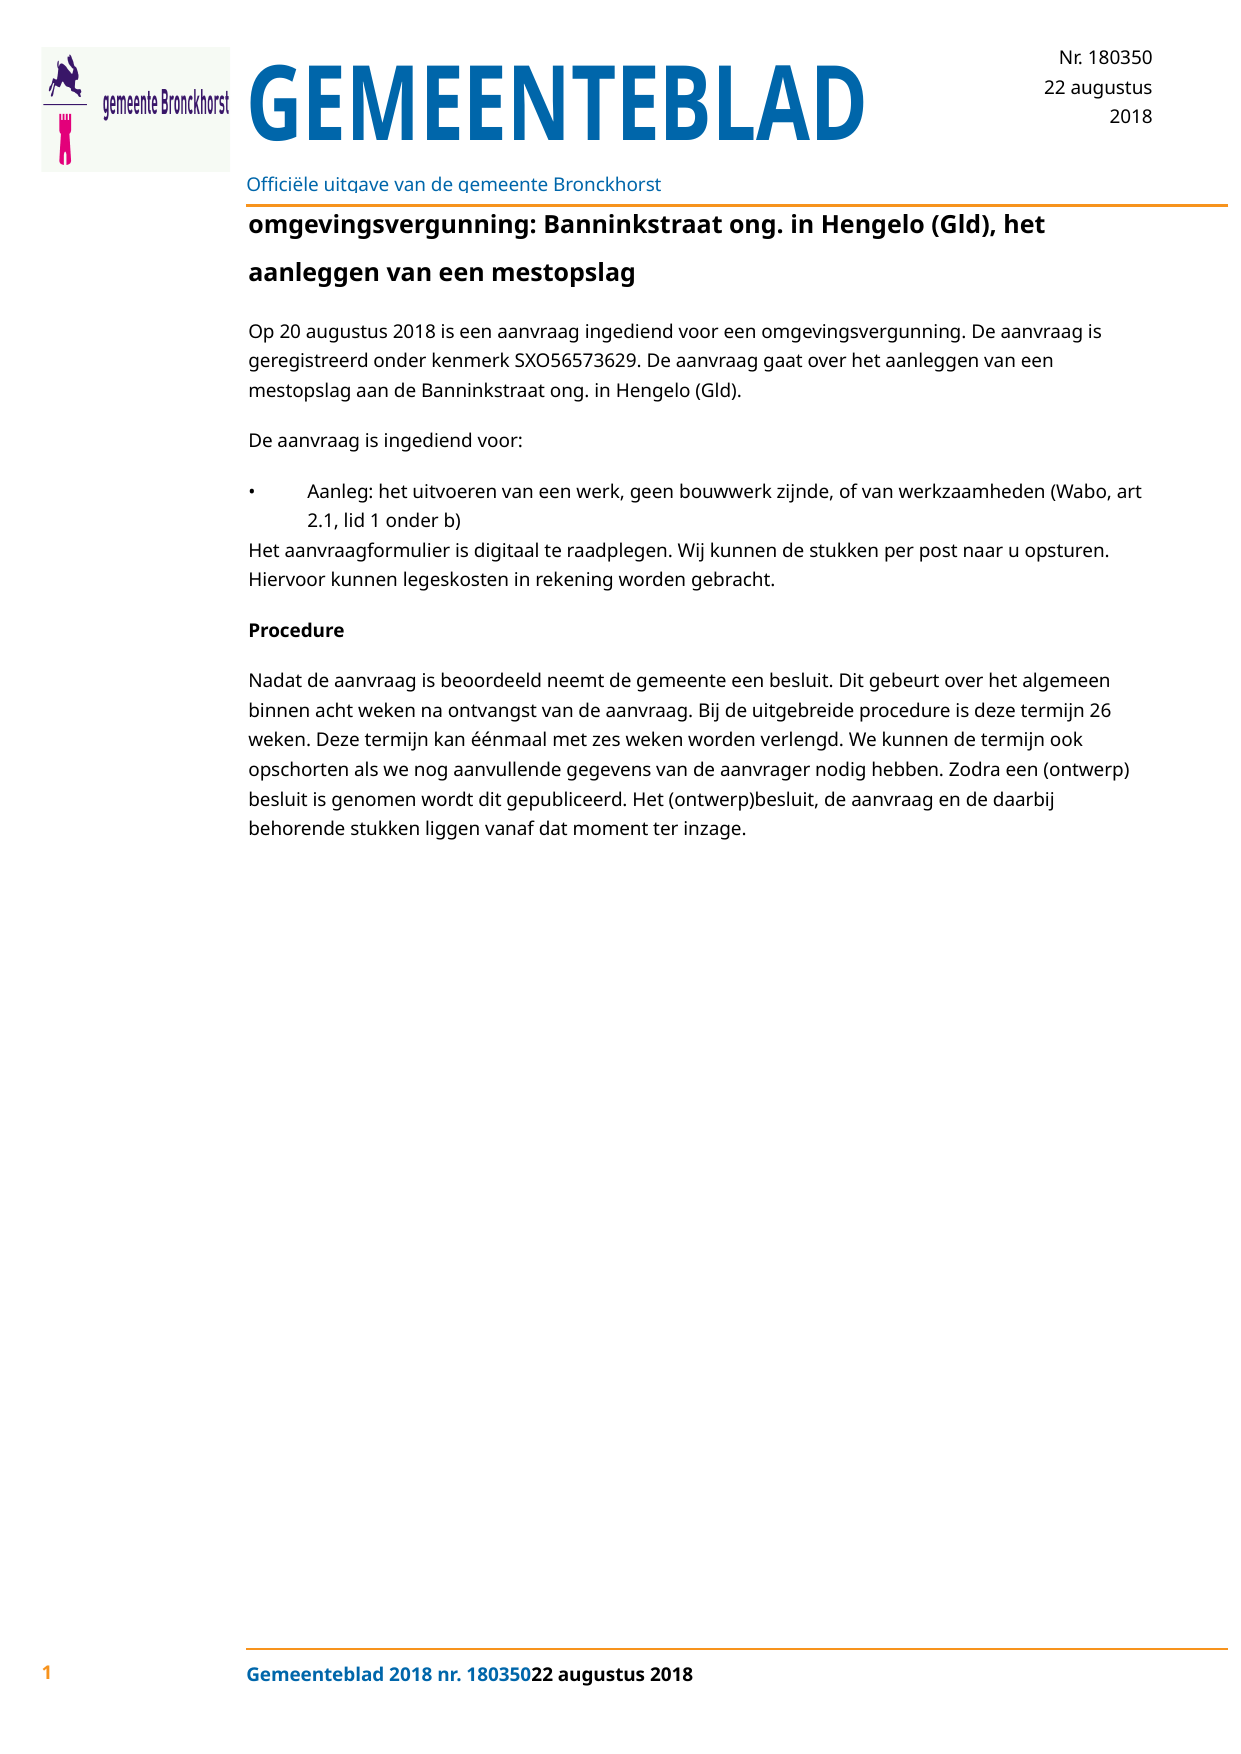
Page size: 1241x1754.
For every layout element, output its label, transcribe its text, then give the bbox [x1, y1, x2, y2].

picture [41, 47, 231, 172]
text Op 20 augustus 2018 is een aanvraag ingediend voor een omgevingsvergunning. De aanvraag is geregistreerd onder kenmerk SXO56573629. De aanvraag gaat over het aanleggen van een mestopslag aan de Banninkstraat ong. in Hengelo (Gld). [248, 318, 1152, 403]
text Procedure [248, 617, 1152, 643]
text Nadat de aanvraag is beoordeeld neemt de gemeente een besluit. Dit gebeurt over het algemeen binnen acht weken na ontvangst van de aanvraag. Bij de uitgebreide procedure is deze termijn 26 weken. Deze termijn kan éénmaal met zes weken worden verlengd. We kunnen de termijn ook opschorten als we nog aanvullende gegevens van de aanvrager nodig hebben. Zodra een (ontwerp) besluit is genomen wordt dit gepubliceerd. Het (ontwerp)besluit, de aanvraag en de daarbij behorende stukken liggen vanaf dat moment ter inzage. [248, 667, 1152, 841]
text Het aanvraagformulier is digitaal te raadplegen. Wij kunnen de stukken per post naar u opsturen. Hiervoor kunnen legeskosten in rekening worden gebracht. [248, 537, 1152, 592]
text De aanvraag is ingediend voor: [248, 427, 1152, 453]
list Aanleg: het uitvoeren van een werk, geen bouwwerk zijnde, of van werkzaamheden (Wabo, art 2.1, lid 1 onder b) [248, 478, 1152, 533]
text omgevingsvergunning: Banninkstraat ong. in Hengelo (Gld), het aanleggen van een mestopslag [248, 207, 1152, 288]
